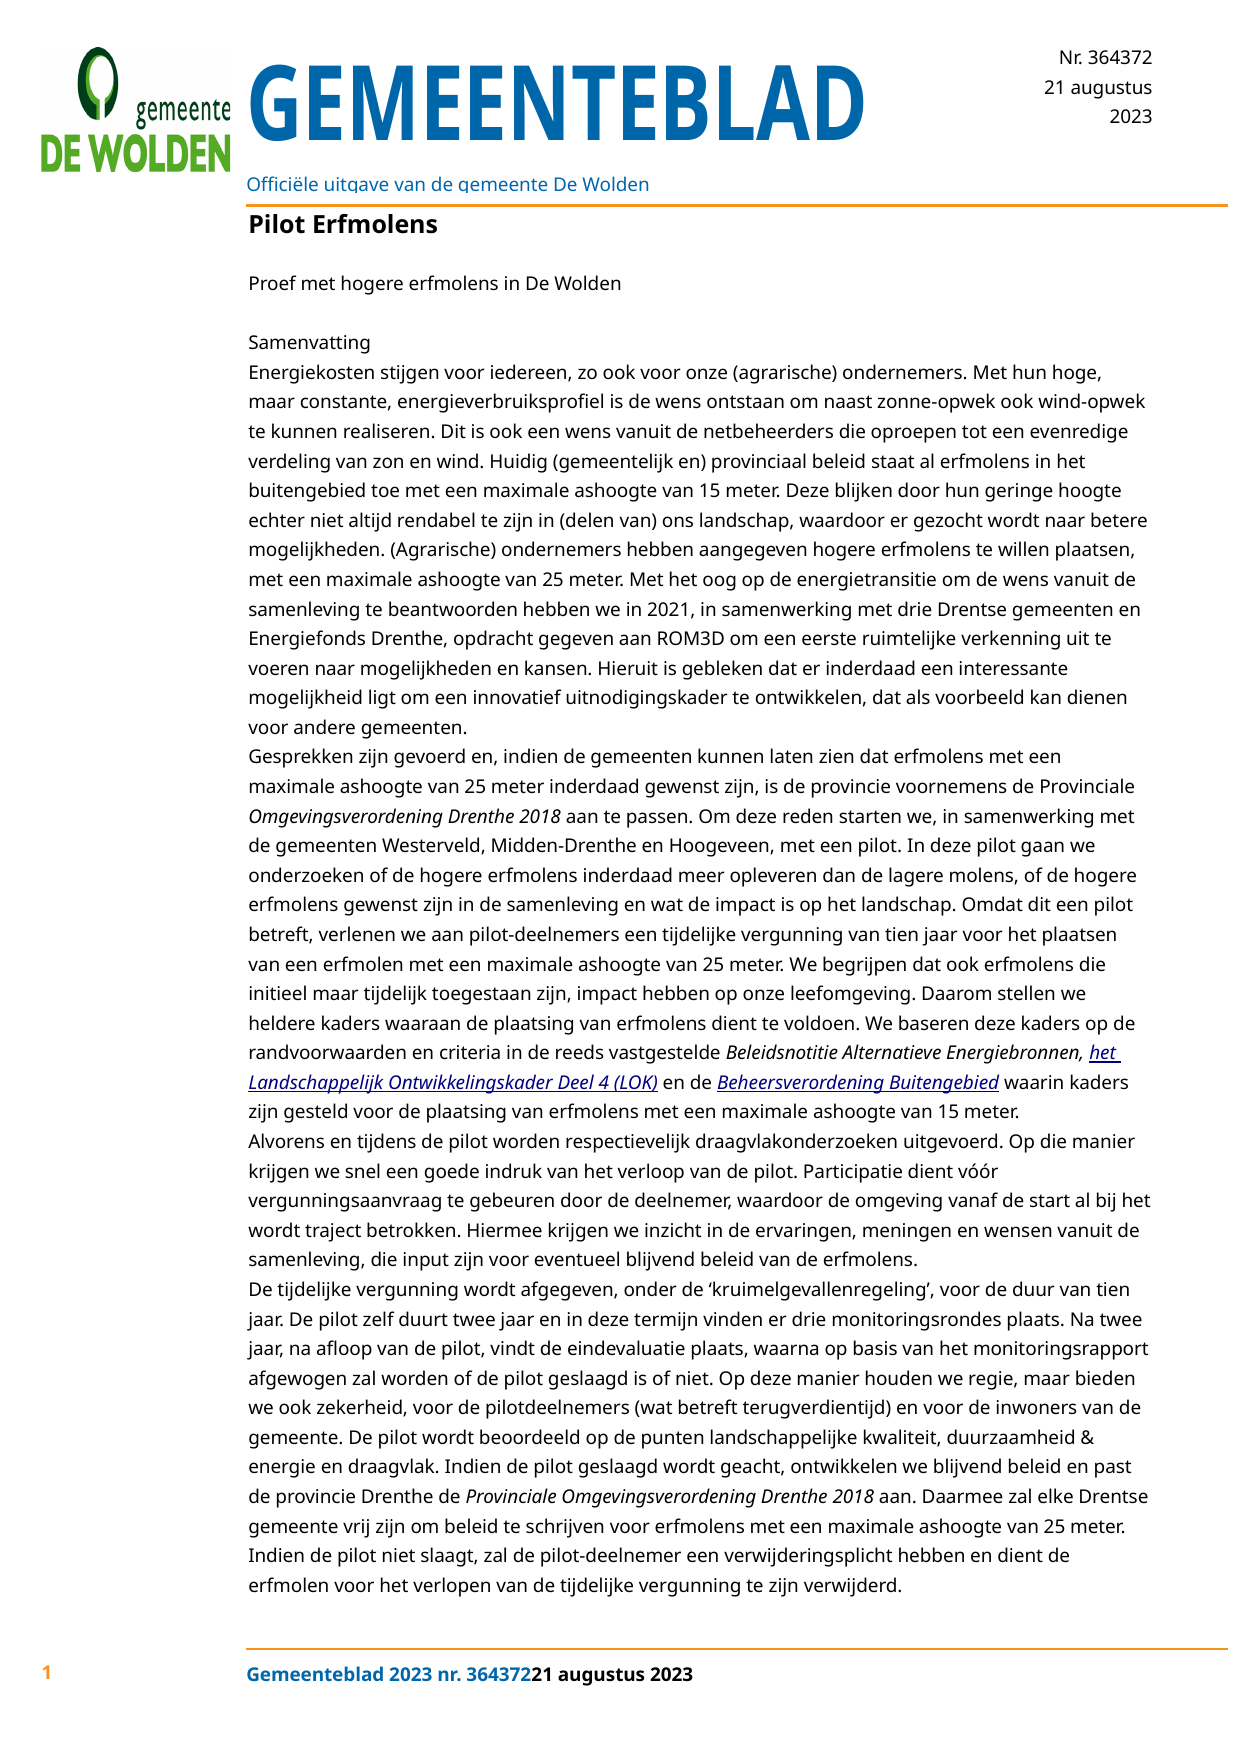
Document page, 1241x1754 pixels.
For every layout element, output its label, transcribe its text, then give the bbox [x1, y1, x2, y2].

text De tijdelijke vergunning wordt afgegeven, onder de ‘kruimelgevallenregeling’, voor de duur van tien jaar. De pilot zelf duurt twee jaar en in deze termijn vinden er drie monitoringsrondes plaats. Na twee jaar, na afloop van de pilot, vindt de eindevaluatie plaats, waarna op basis van het monitoringsrapport afgewogen zal worden of de pilot geslaagd is of niet. Op deze manier houden we regie, maar bieden we ook zekerheid, voor de pilotdeelnemers (wat betreft terugverdientijd) en voor de inwoners van de gemeente. De pilot wordt beoordeeld op de punten landschappelijke kwaliteit, duurzaamheid & energie en draagvlak. Indien de pilot geslaagd wordt geacht, ontwikkelen we blijvend beleid en past de provincie Drenthe de Provinciale Omgevingsverordening Drenthe 2018 aan. Daarmee zal elke Drentse gemeente vrij zijn om beleid te schrijven voor erfmolens met een maximale ashoogte van 25 meter. Indien de pilot niet slaagt, zal de pilot-deelnemer een verwijderingsplicht hebben en dient de erfmolen voor het verlopen van de tijdelijke vergunning te zijn verwijderd. [248, 1276, 1152, 1598]
text Energiekosten stijgen voor iedereen, zo ook voor onze (agrarische) ondernemers. Met hun hoge, maar constante, energieverbruiksprofiel is de wens ontstaan om naast zonne-opwek ook wind-opwek te kunnen realiseren. Dit is ook een wens vanuit de netbeheerders die oproepen tot een evenredige verdeling van zon en wind. Huidig (gemeentelijk en) provinciaal beleid staat al erfmolens in het buitengebied toe met een maximale ashoogte van 15 meter. Deze blijken door hun geringe hoogte echter niet altijd rendabel te zijn in (delen van) ons landschap, waardoor er gezocht wordt naar betere mogelijkheden. (Agrarische) ondernemers hebben aangegeven hogere erfmolens te willen plaatsen, met een maximale ashoogte van 25 meter. Met het oog op de energietransitie om de wens vanuit de samenleving te beantwoorden hebben we in 2021, in samenwerking met drie Drentse gemeenten en Energiefonds Drenthe, opdracht gegeven aan ROM3D om een eerste ruimtelijke verkenning uit te voeren naar mogelijkheden en kansen. Hieruit is gebleken dat er inderdaad een interessante mogelijkheid ligt om een innovatief uitnodigingskader te ontwikkelen, dat als voorbeeld kan dienen voor andere gemeenten. [248, 359, 1152, 740]
text Proef met hogere erfmolens in De Wolden [248, 270, 1152, 296]
text Alvorens en tijdens de pilot worden respectievelijk draagvlakonderzoeken uitgevoerd. Op die manier krijgen we snel een goede indruk van het verloop van de pilot. Participatie dient vóór vergunningsaanvraag te gebeuren door de deelnemer, waardoor de omgeving vanaf de start al bij het wordt traject betrokken. Hiermee krijgen we inzicht in de ervaringen, meningen en wensen vanuit de samenleving, die input zijn voor eventueel blijvend beleid van de erfmolens. [248, 1128, 1152, 1272]
text Pilot Erfmolens [248, 207, 1152, 241]
text Samenvatting [248, 329, 1152, 355]
picture [41, 47, 231, 172]
text Gesprekken zijn gevoerd en, indien de gemeenten kunnen laten zien dat erfmolens met een maximale ashoogte van 25 meter inderdaad gewenst zijn, is de provincie voornemens de Provinciale Omgevingsverordening Drenthe 2018 aan te passen. Om deze reden starten we, in samenwerking met de gemeenten Westerveld, Midden-Drenthe en Hoogeveen, met een pilot. In deze pilot gaan we onderzoeken of de hogere erfmolens inderdaad meer opleveren dan de lagere molens, of de hogere erfmolens gewenst zijn in de samenleving en wat de impact is op het landschap. Omdat dit een pilot betreft, verlenen we aan pilot-deelnemers een tijdelijke vergunning van tien jaar voor het plaatsen van een erfmolen met een maximale ashoogte van 25 meter. We begrijpen dat ook erfmolens die initieel maar tijdelijk toegestaan zijn, impact hebben op onze leefomgeving. Daarom stellen we heldere kaders waaraan de plaatsing van erfmolens dient te voldoen. We baseren deze kaders op de randvoorwaarden en criteria in de reeds vastgestelde Beleidsnotitie Alternatieve Energiebronnen, het Landschappelijk Ontwikkelingskader Deel 4 (LOK) en de Beheersverordening Buitengebied waarin kaders zijn gesteld voor de plaatsing van erfmolens met een maximale ashoogte van 15 meter. [248, 744, 1152, 1124]
